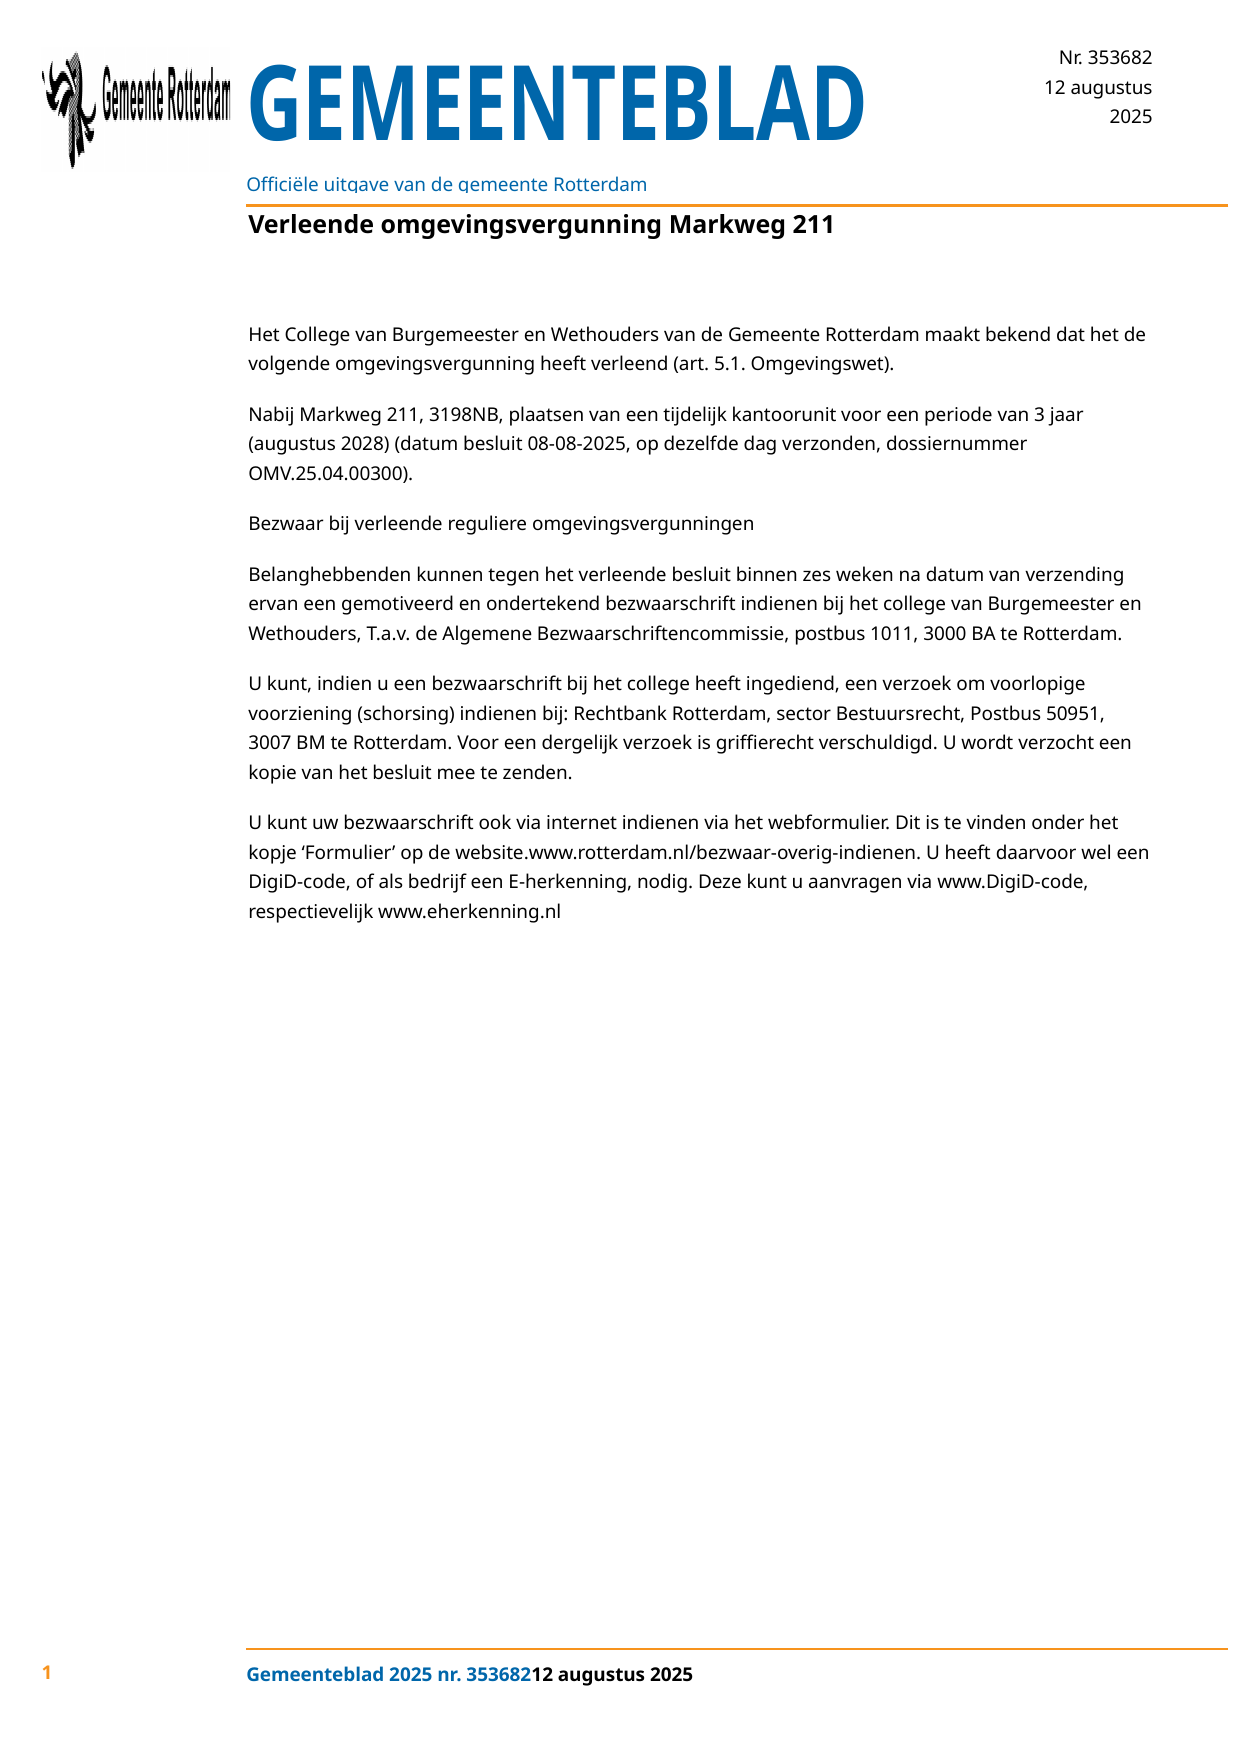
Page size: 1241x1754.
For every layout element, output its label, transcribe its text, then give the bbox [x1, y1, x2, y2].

text Bezwaar bij verleende reguliere omgevingsvergunningen [248, 510, 1152, 536]
text U kunt, indien u een bezwaarschrift bij het college heeft ingediend, een verzoek om voorlopige voorziening (schorsing) indienen bij: Rechtbank Rotterdam, sector Bestuursrecht, Postbus 50951, 3007 BM te Rotterdam. Voor een dergelijk verzoek is griffierecht verschuldigd. U wordt verzocht een kopie van het besluit mee te zenden. [248, 670, 1152, 785]
text Belanghebbenden kunnen tegen het verleende besluit binnen zes weken na datum van verzending ervan een gemotiveerd en ondertekend bezwaarschrift indienen bij het college van Burgemeester en Wethouders, T.a.v. de Algemene Bezwaarschriftencommissie, postbus 1011, 3000 BA te Rotterdam. [248, 561, 1152, 646]
text Verleende omgevingsvergunning Markweg 211 [248, 207, 1152, 241]
text Nabij Markweg 211, 3198NB, plaatsen van een tijdelijk kantoorunit voor een periode van 3 jaar (augustus 2028) (datum besluit 08-08-2025, op dezelfde dag verzonden, dossiernummer OMV.25.04.00300). [248, 401, 1152, 486]
text Het College van Burgemeester en Wethouders van de Gemeente Rotterdam maakt bekend dat het de volgende omgevingsvergunning heeft verleend (art. 5.1. Omgevingswet). [248, 321, 1152, 376]
text U kunt uw bezwaarschrift ook via internet indienen via het webformulier. Dit is te vinden onder het kopje ‘Formulier’ op de website.www.rotterdam.nl/bezwaar-overig-indienen. U heeft daarvoor wel een DigiD-code, of als bedrijf een E-herkenning, nodig. Deze kunt u aanvragen via www.DigiD-code, respectievelijk www.eherkenning.nl [248, 809, 1152, 924]
picture [41, 47, 231, 172]
